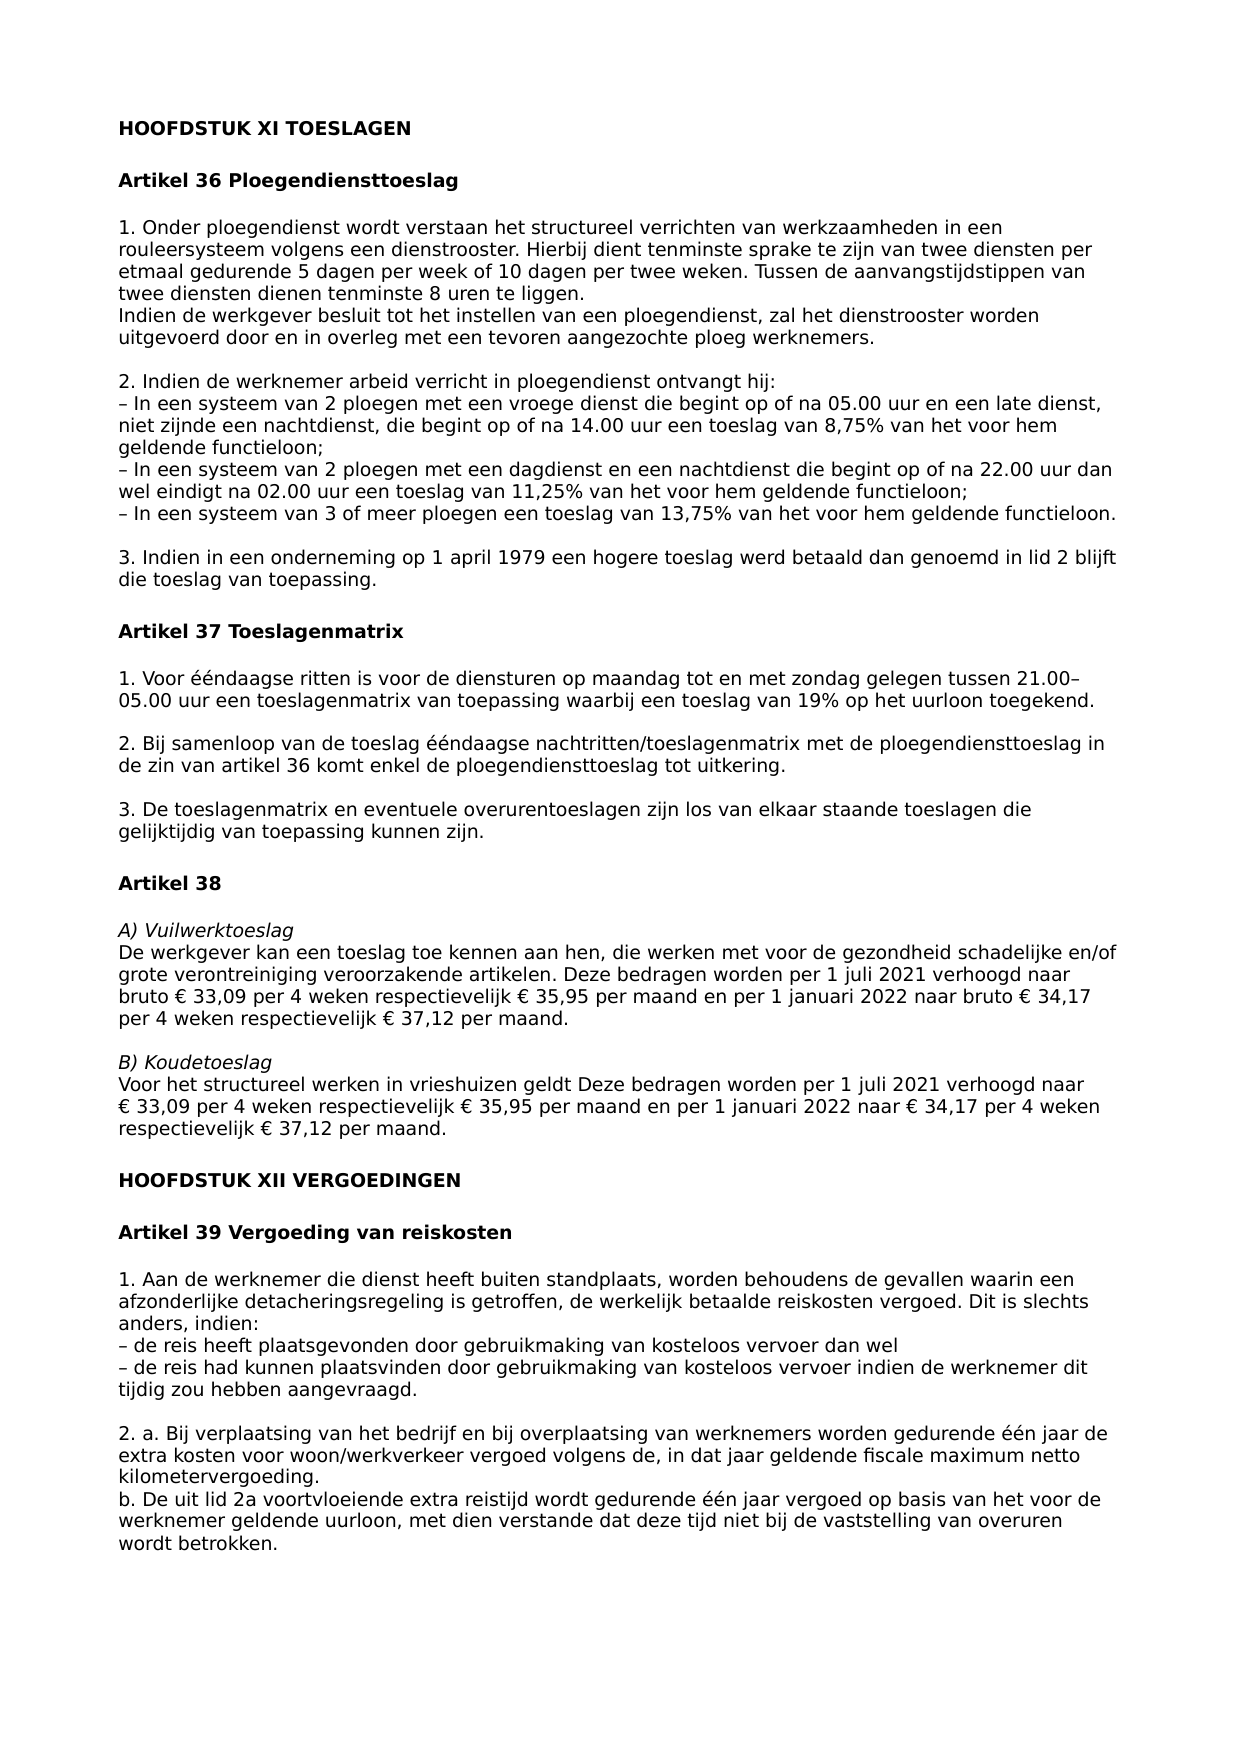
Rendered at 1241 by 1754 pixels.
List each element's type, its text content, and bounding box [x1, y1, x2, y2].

text 1. Onder ploegendienst wordt verstaan het structureel verrichten van werkzaamheden in een rouleersysteem volgens een dienstrooster. Hierbij dient tenminste sprake te zijn van twee diensten per etmaal gedurende 5 dagen per week of 10 dagen per twee weken. Tussen de aanvangstijdstippen van twee diensten dienen tenminste 8 uren te liggen. [118, 217, 1122, 305]
text 2. Bij samenloop van de toeslag ééndaagse nachtritten/toeslagenmatrix met de ploegendiensttoeslag in de zin van artikel 36 komt enkel de ploegendiensttoeslag tot uitkering. [118, 733, 1122, 777]
text – de reis heeft plaatsgevonden door gebruikmaking van kosteloos vervoer dan wel [118, 1335, 1122, 1357]
subtitle Artikel 37 Toeslagenmatrix [118, 621, 1122, 642]
subtitle HOOFDSTUK XII VERGOEDINGEN [118, 1170, 1122, 1192]
subtitle Artikel 39 Vergoeding van reiskosten [118, 1222, 1122, 1244]
text – In een systeem van 2 ploegen met een vroege dienst die begint op of na 05.00 uur en een late dienst, niet zijnde een nachtdienst, die begint op of na 14.00 uur een toeslag van 8,75% van het voor hem geldende functieloon; [118, 393, 1122, 459]
subtitle HOOFDSTUK XI TOESLAGEN [118, 118, 1122, 140]
subtitle Artikel 36 Ploegendiensttoeslag [118, 170, 1122, 192]
text – In een systeem van 2 ploegen met een dagdienst en een nachtdienst die begint op of na 22.00 uur dan wel eindigt na 02.00 uur een toeslag van 11,25% van het voor hem geldende functieloon; [118, 459, 1122, 503]
text 2. a. Bij verplaatsing van het bedrijf en bij overplaatsing van werknemers worden gedurende één jaar de extra kosten voor woon/werkverkeer vergoed volgens de, in dat jaar geldende fiscale maximum netto kilometervergoeding. [118, 1422, 1122, 1488]
text b. De uit lid 2a voortvloeiende extra reistijd wordt gedurende één jaar vergoed op basis van het voor de werknemer geldende uurloon, met dien verstande dat deze tijd niet bij de vaststelling van overuren wordt betrokken. [118, 1488, 1122, 1554]
text Voor het structureel werken in vrieshuizen geldt Deze bedragen worden per 1 juli 2021 verhoogd naar € 33,09 per 4 weken respectievelijk € 35,95 per maand en per 1 januari 2022 naar € 34,17 per 4 weken respectievelijk € 37,12 per maand. [118, 1074, 1122, 1140]
text De werkgever kan een toeslag toe kennen aan hen, die werken met voor de gezondheid schadelijke en/of grote verontreiniging veroorzakende artikelen. Deze bedragen worden per 1 juli 2021 verhoogd naar bruto € 33,09 per 4 weken respectievelijk € 35,95 per maand en per 1 januari 2022 naar bruto € 34,17 per 4 weken respectievelijk € 37,12 per maand. [118, 942, 1122, 1030]
text – de reis had kunnen plaatsvinden door gebruikmaking van kosteloos vervoer indien de werknemer dit tijdig zou hebben aangevraagd. [118, 1357, 1122, 1401]
text 1. Aan de werknemer die dienst heeft buiten standplaats, worden behoudens de gevallen waarin een afzonderlijke detacheringsregeling is getroffen, de werkelijk betaalde reiskosten vergoed. Dit is slechts anders, indien: [118, 1269, 1122, 1335]
text 3. Indien in een onderneming op 1 april 1979 een hogere toeslag werd betaald dan genoemd in lid 2 blijft die toeslag van toepassing. [118, 547, 1122, 591]
text 2. Indien de werknemer arbeid verricht in ploegendienst ontvangt hij: [118, 371, 1122, 393]
text Indien de werkgever besluit tot het instellen van een ploegendienst, zal het dienstrooster worden uitgevoerd door en in overleg met een tevoren aangezochte ploeg werknemers. [118, 305, 1122, 349]
text 1. Voor ééndaagse ritten is voor de diensturen op maandag tot en met zondag gelegen tussen 21.00–05.00 uur een toeslagenmatrix van toepassing waarbij een toeslag van 19% op het uurloon toegekend. [118, 667, 1122, 711]
subtitle Artikel 38 [118, 873, 1122, 895]
subtitle A) Vuilwerktoeslag [118, 920, 1122, 942]
text 3. De toeslagenmatrix en eventuele overurentoeslagen zijn los van elkaar staande toeslagen die gelijktijdig van toepassing kunnen zijn. [118, 799, 1122, 843]
subtitle B) Koudetoeslag [118, 1052, 1122, 1074]
text – In een systeem van 3 of meer ploegen een toeslag van 13,75% van het voor hem geldende functieloon. [118, 503, 1122, 525]
